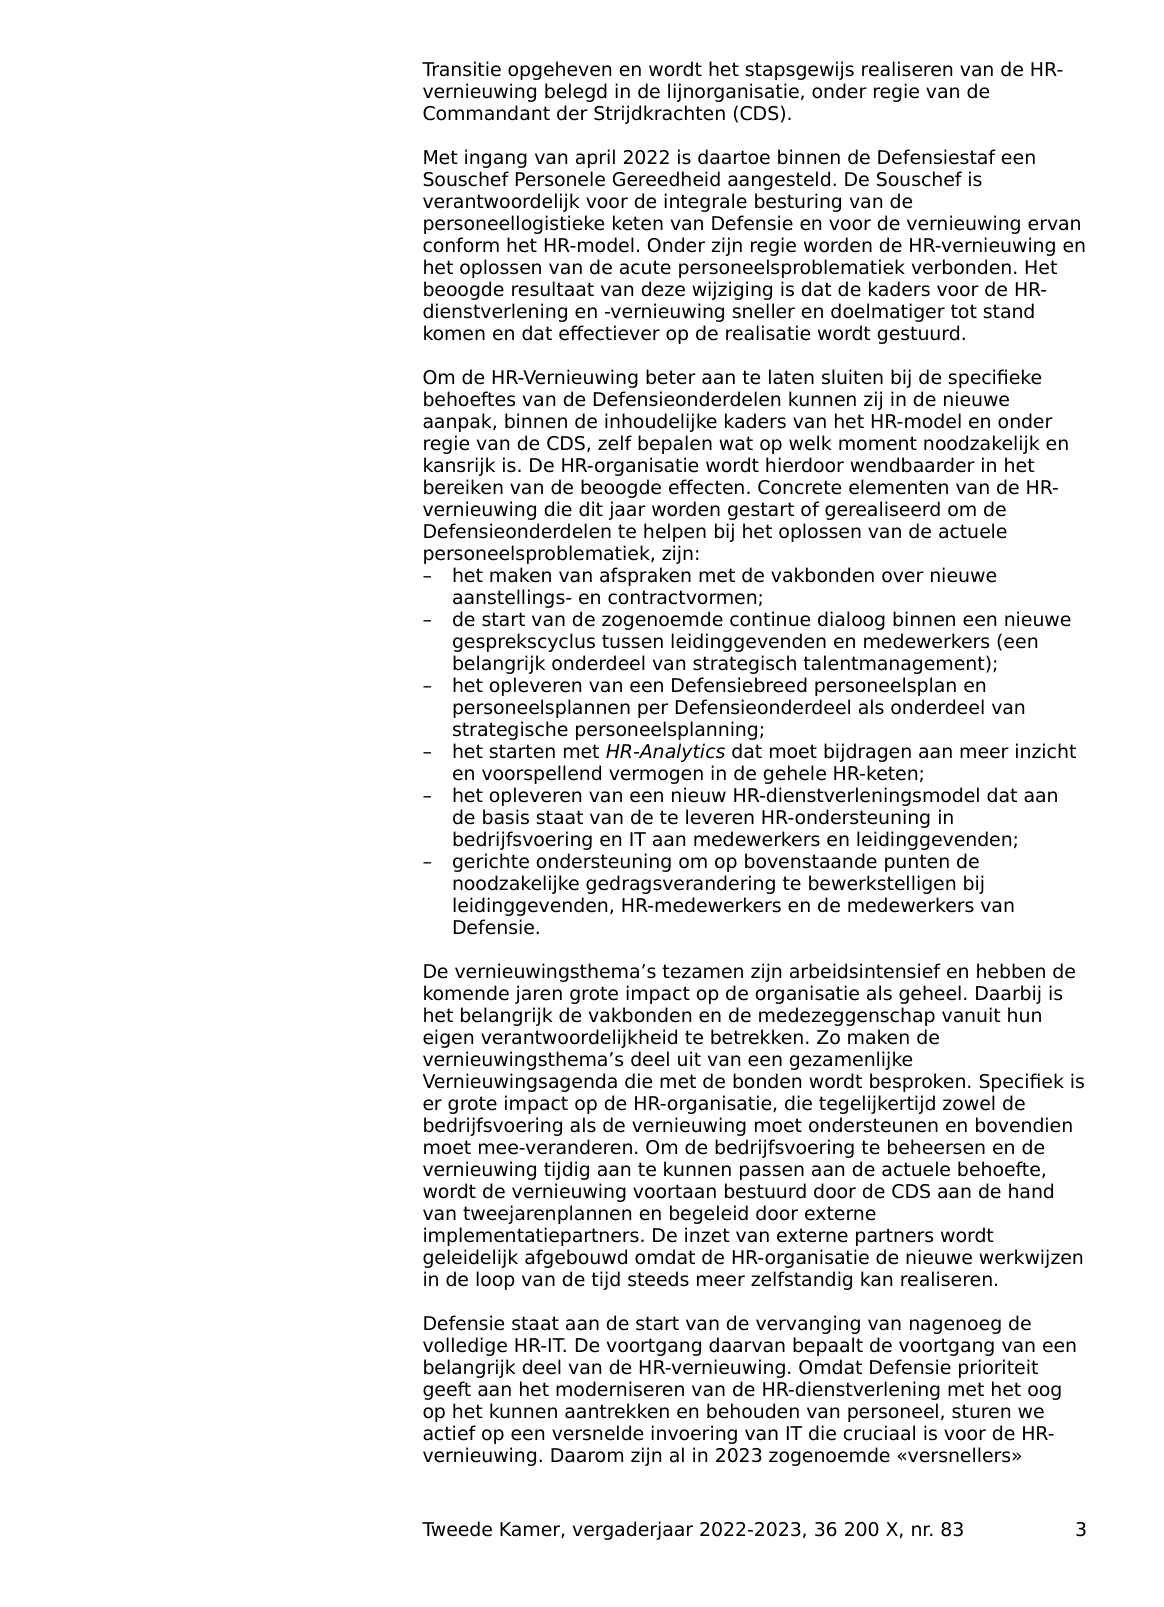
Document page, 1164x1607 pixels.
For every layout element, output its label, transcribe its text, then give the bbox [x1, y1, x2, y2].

text – gerichte ondersteuning om op bovenstaande punten de noodzakelijke gedragsverandering te bewerkstelligen bij leidinggevenden, HR-medewerkers en de medewerkers van Defensie. [422, 851, 1087, 939]
text – het maken van afspraken met de vakbonden over nieuwe aanstellings- en contractvormen; [422, 565, 1087, 609]
text – het starten met HR-Analytics dat moet bijdragen aan meer inzicht en voorspellend vermogen in de gehele HR-keten; [422, 741, 1087, 785]
text Defensie staat aan de start van de vervanging van nagenoeg de volledige HR-IT. De voortgang daarvan bepaalt de voortgang van een belangrijk deel van de HR-vernieuwing. Omdat Defensie prioriteit geeft aan het moderniseren van de HR-dienstverlening met het oog op het kunnen aantrekken en behouden van personeel, sturen we actief op een versnelde invoering van IT die cruciaal is voor de HR-vernieuwing. Daarom zijn al in 2023 zogenoemde «versnellers» [422, 1313, 1087, 1467]
text Transitie opgeheven en wordt het stapsgewijs realiseren van de HR-vernieuwing belegd in de lijnorganisatie, onder regie van de Commandant der Strijdkrachten (CDS). [422, 59, 1087, 125]
text Om de HR-Vernieuwing beter aan te laten sluiten bij de specifieke behoeftes van de Defensieonderdelen kunnen zij in de nieuwe aanpak, binnen de inhoudelijke kaders van het HR-model en onder regie van de CDS, zelf bepalen wat op welk moment noodzakelijk en kansrijk is. De HR-organisatie wordt hierdoor wendbaarder in het bereiken van de beoogde effecten. Concrete elementen van de HR-vernieuwing die dit jaar worden gestart of gerealiseerd om de Defensieonderdelen te helpen bij het oplossen van de actuele personeelsproblematiek, zijn: [422, 367, 1087, 565]
text Met ingang van april 2022 is daartoe binnen de Defensiestaf een Souschef Personele Gereedheid aangesteld. De Souschef is verantwoordelijk voor de integrale besturing van de personeellogistieke keten van Defensie en voor de vernieuwing ervan conform het HR-model. Onder zijn regie worden de HR-vernieuwing en het oplossen van de acute personeelsproblematiek verbonden. Het beoogde resultaat van deze wijziging is dat de kaders voor de HR-dienstverlening en -vernieuwing sneller en doelmatiger tot stand komen en dat effectiever op de realisatie wordt gestuurd. [422, 147, 1087, 345]
text – het opleveren van een nieuw HR-dienstverleningsmodel dat aan de basis staat van de te leveren HR-ondersteuning in bedrijfsvoering en IT aan medewerkers en leidinggevenden; [422, 785, 1087, 851]
text De vernieuwingsthema’s tezamen zijn arbeidsintensief en hebben de komende jaren grote impact op de organisatie als geheel. Daarbij is het belangrijk de vakbonden en de medezeggenschap vanuit hun eigen verantwoordelijkheid te betrekken. Zo maken de vernieuwingsthema’s deel uit van een gezamenlijke Vernieuwingsagenda die met de bonden wordt besproken. Specifiek is er grote impact op de HR-organisatie, die tegelijkertijd zowel de bedrijfsvoering als de vernieuwing moet ondersteunen en bovendien moet mee-veranderen. Om de bedrijfsvoering te beheersen en de vernieuwing tijdig aan te kunnen passen aan de actuele behoefte, wordt de vernieuwing voortaan bestuurd door de CDS aan de hand van tweejarenplannen en begeleid door externe implementatiepartners. De inzet van externe partners wordt geleidelijk afgebouwd omdat de HR-organisatie de nieuwe werkwijzen in de loop van de tijd steeds meer zelfstandig kan realiseren. [422, 961, 1087, 1291]
text – het opleveren van een Defensiebreed personeelsplan en personeelsplannen per Defensieonderdeel als onderdeel van strategische personeelsplanning; [422, 675, 1087, 741]
text – de start van de zogenoemde continue dialoog binnen een nieuwe gesprekscyclus tussen leidinggevenden en medewerkers (een belangrijk onderdeel van strategisch talentmanagement); [422, 609, 1087, 675]
